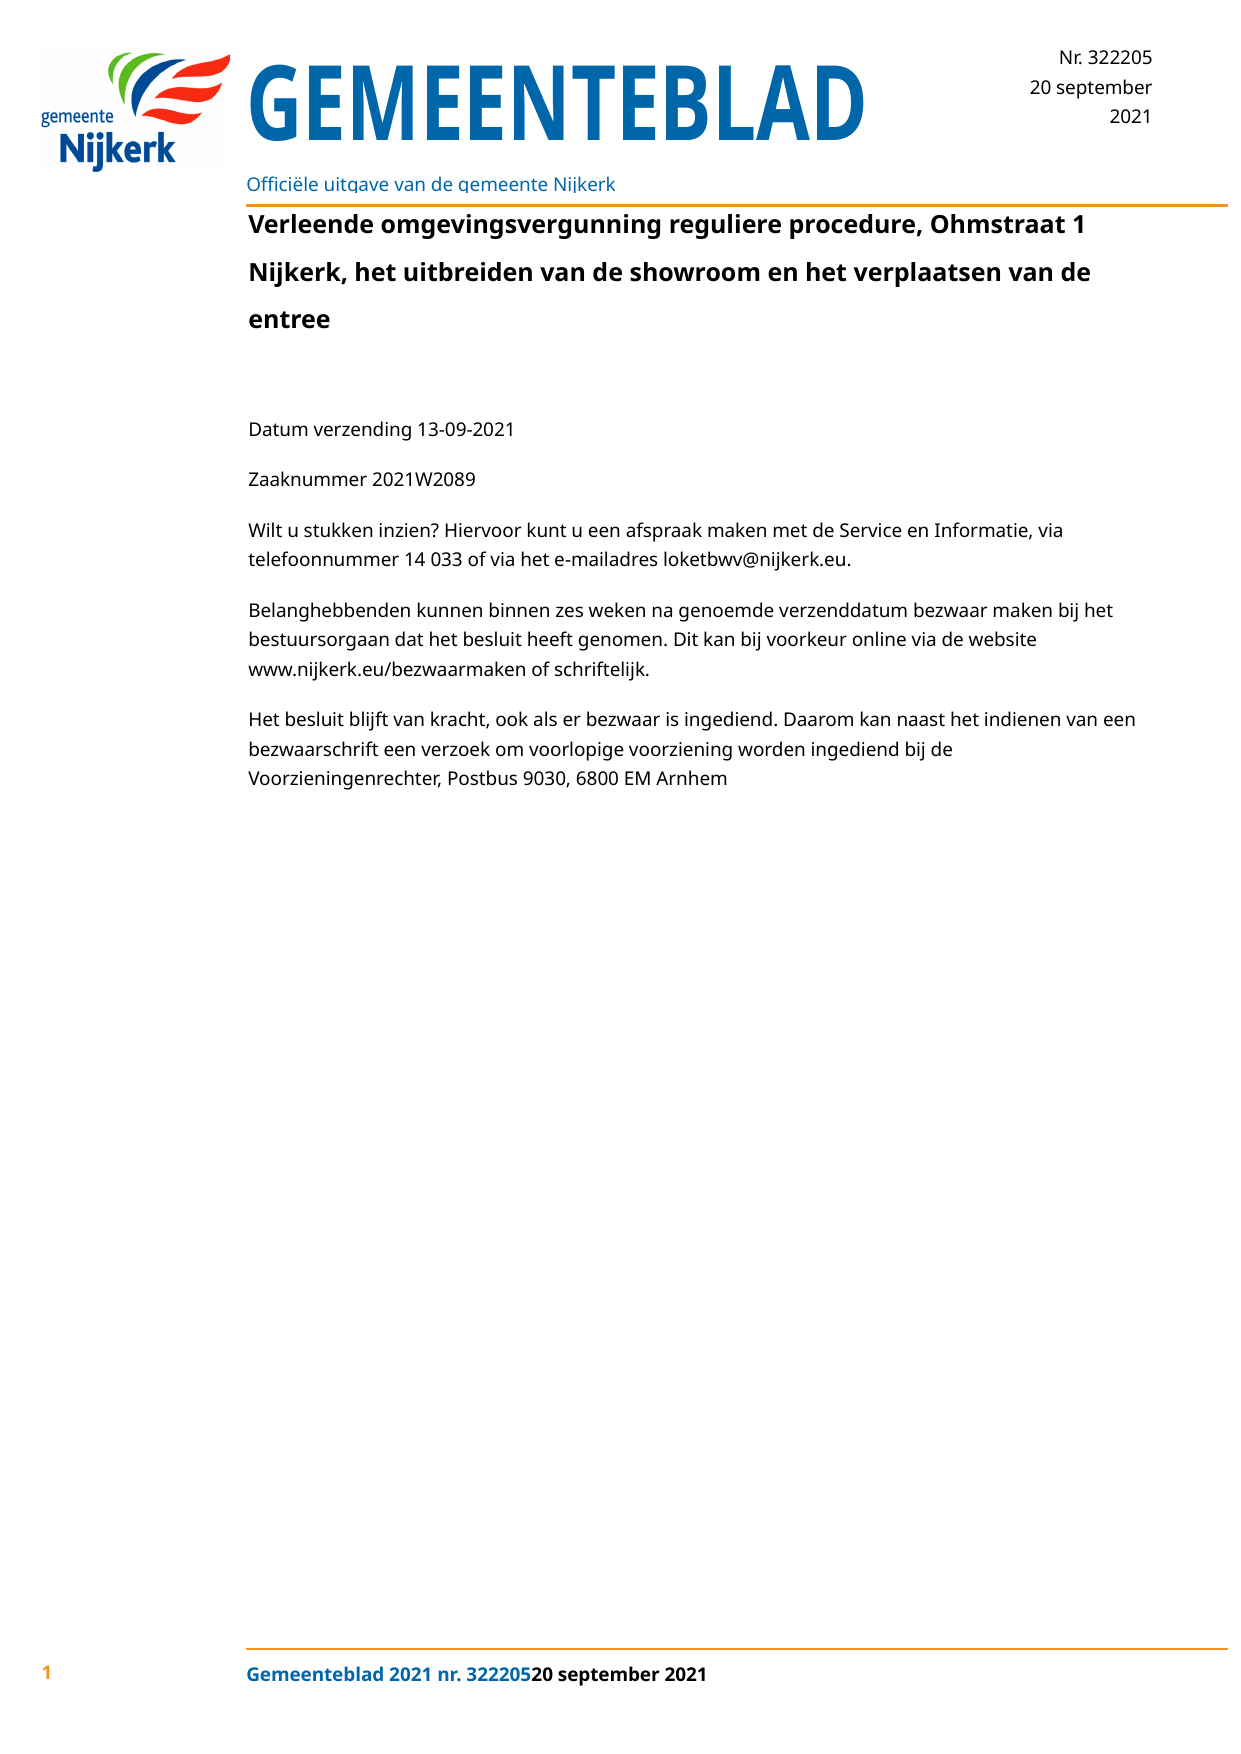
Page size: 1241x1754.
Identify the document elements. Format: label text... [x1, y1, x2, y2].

text Datum verzending 13-09-2021 [248, 416, 1152, 442]
text Zaaknummer 2021W2089 [248, 466, 1152, 492]
text Het besluit blijft van kracht, ook als er bezwaar is ingediend. Daarom kan naast het indienen van een bezwaarschrift een verzoek om voorlopige voorziening worden ingediend bij de Voorzieningenrechter, Postbus 9030, 6800 EM Arnhem [248, 706, 1152, 791]
text Belanghebbenden kunnen binnen zes weken na genoemde verzenddatum bezwaar maken bij het bestuursorgaan dat het besluit heeft genomen. Dit kan bij voorkeur online via de website www.nijkerk.eu/bezwaarmaken of schriftelijk. [248, 597, 1152, 682]
text Verleende omgevingsvergunning reguliere procedure, Ohmstraat 1 Nijkerk, het uitbreiden van de showroom en het verplaatsen van de entree [248, 207, 1152, 336]
text Wilt u stukken inzien? Hiervoor kunt u een afspraak maken met de Service en Informatie, via telefoonnummer 14 033 of via het e-mailadres loketbwv@nijkerk.eu. [248, 517, 1152, 572]
picture [41, 47, 231, 172]
